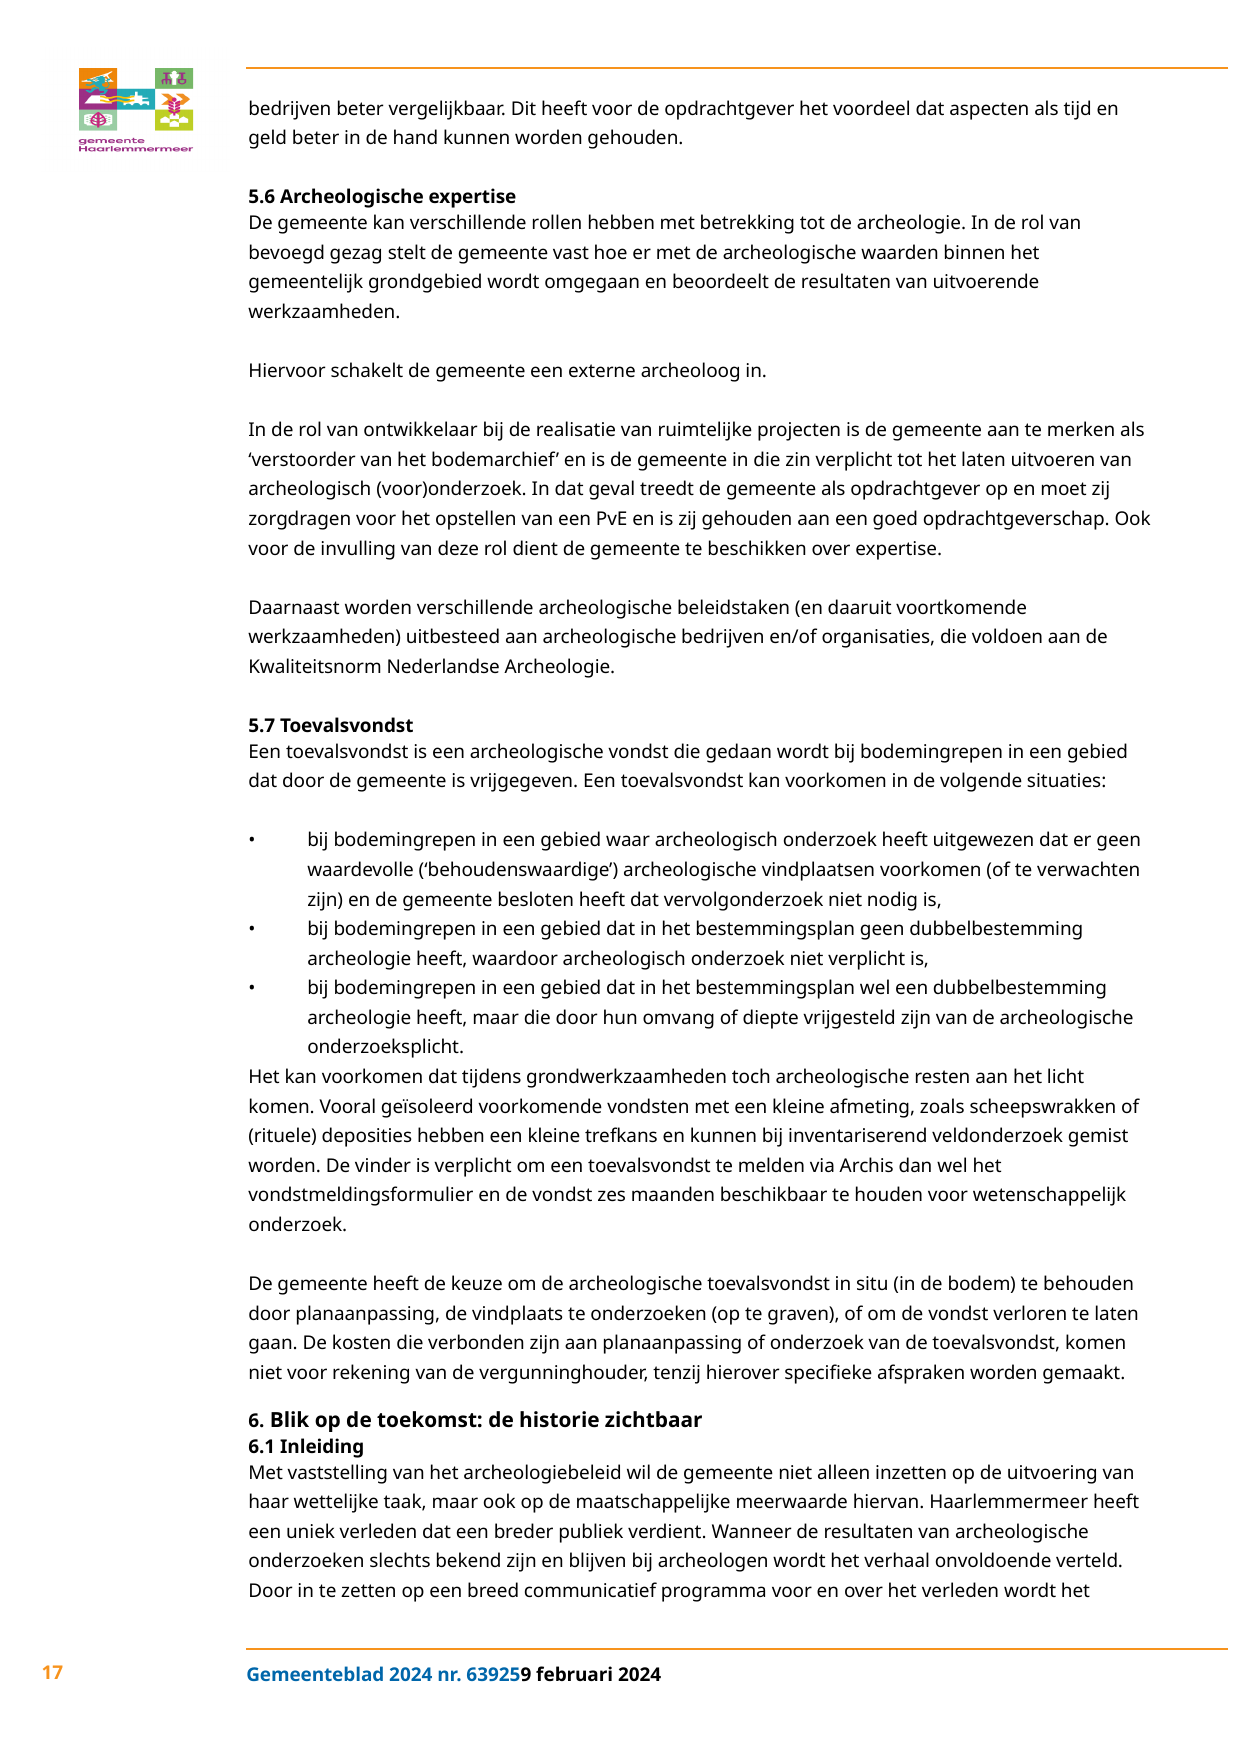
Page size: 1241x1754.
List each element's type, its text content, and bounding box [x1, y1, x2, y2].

text In de rol van ontwikkelaar bij de realisatie van ruimtelijke projecten is de gemeente aan te merken als ‘verstoorder van het bodemarchief’ en is de gemeente in die zin verplicht tot het laten uitvoeren van archeologisch (voor)onderzoek. In dat geval treedt de gemeente als opdrachtgever op en moet zij zorgdragen voor het opstellen van een PvE en is zij gehouden aan een goed opdrachtgeverschap. Ook voor de invulling van deze rol dient de gemeente te beschikken over expertise. [248, 416, 1152, 560]
list bij bodemingrepen in een gebied dat in het bestemmingsplan wel een dubbelbestemming archeologie heeft, maar die door hun omvang of diepte vrijgesteld zijn van de archeologische onderzoeksplicht. [248, 974, 1152, 1059]
text 5.7 Toevalsvondst [248, 712, 1152, 738]
text Het kan voorkomen dat tijdens grondwerkzaamheden toch archeologische resten aan het licht komen. Vooral geïsoleerd voorkomende vondsten met een kleine afmeting, zoals scheepswrakken of (rituele) deposities hebben een kleine trefkans en kunnen bij inventariserend veldonderzoek gemist worden. De vinder is verplicht om een toevalsvondst te melden via Archis dan wel het vondstmeldingsformulier en de vondst zes maanden beschikbaar te houden voor wetenschappelijk onderzoek. [248, 1063, 1152, 1237]
text bedrijven beter vergelijkbaar. Dit heeft voor de opdrachtgever het voordeel dat aspecten als tijd en geld beter in de hand kunnen worden gehouden. [248, 95, 1152, 150]
picture [41, 47, 231, 172]
list bij bodemingrepen in een gebied dat in het bestemmingsplan geen dubbelbestemming archeologie heeft, waardoor archeologisch onderzoek niet verplicht is, [248, 915, 1152, 971]
text Met vaststelling van het archeologiebeleid wil de gemeente niet alleen inzetten op de uitvoering van haar wettelijke taak, maar ook op de maatschappelijke meerwaarde hiervan. Haarlemmermeer heeft een uniek verleden dat een breder publiek verdient. Wanneer de resultaten van archeologische onderzoeken slechts bekend zijn en blijven bij archeologen wordt het verhaal onvoldoende verteld. Door in te zetten op een breed communicatief programma voor en over het verleden wordt het [248, 1459, 1152, 1603]
text De gemeente heeft de keuze om de archeologische toevalsvondst in situ (in de bodem) te behouden door planaanpassing, de vindplaats te onderzoeken (op te graven), of om de vondst verloren te laten gaan. De kosten die verbonden zijn aan planaanpassing of onderzoek van de toevalsvondst, komen niet voor rekening van de vergunninghouder, tenzij hierover specifieke afspraken worden gemaakt. [248, 1270, 1152, 1385]
text Daarnaast worden verschillende archeologische beleidstaken (en daaruit voortkomende werkzaamheden) uitbesteed aan archeologische bedrijven en/of organisaties, die voldoen aan de Kwaliteitsnorm Nederlandse Archeologie. [248, 594, 1152, 679]
text Hiervoor schakelt de gemeente een externe archeoloog in. [248, 357, 1152, 383]
text 6. Blik op de toekomst: de historie zichtbaar [248, 1405, 1152, 1433]
text 6.1 Inleiding [248, 1433, 1152, 1459]
text Een toevalsvondst is een archeologische vondst die gedaan wordt bij bodemingrepen in een gebied dat door de gemeente is vrijgegeven. Een toevalsvondst kan voorkomen in de volgende situaties: [248, 738, 1152, 793]
text De gemeente kan verschillende rollen hebben met betrekking tot de archeologie. In de rol van bevoegd gezag stelt de gemeente vast hoe er met de archeologische waarden binnen het gemeentelijk grondgebied wordt omgegaan en beoordeelt de resultaten van uitvoerende werkzaamheden. [248, 209, 1152, 324]
list bij bodemingrepen in een gebied waar archeologisch onderzoek heeft uitgewezen dat er geen waardevolle (‘behoudenswaardige’) archeologische vindplaatsen voorkomen (of te verwachten zijn) en de gemeente besloten heeft dat vervolgonderzoek niet nodig is, [248, 827, 1152, 912]
text 5.6 Archeologische expertise [248, 183, 1152, 209]
